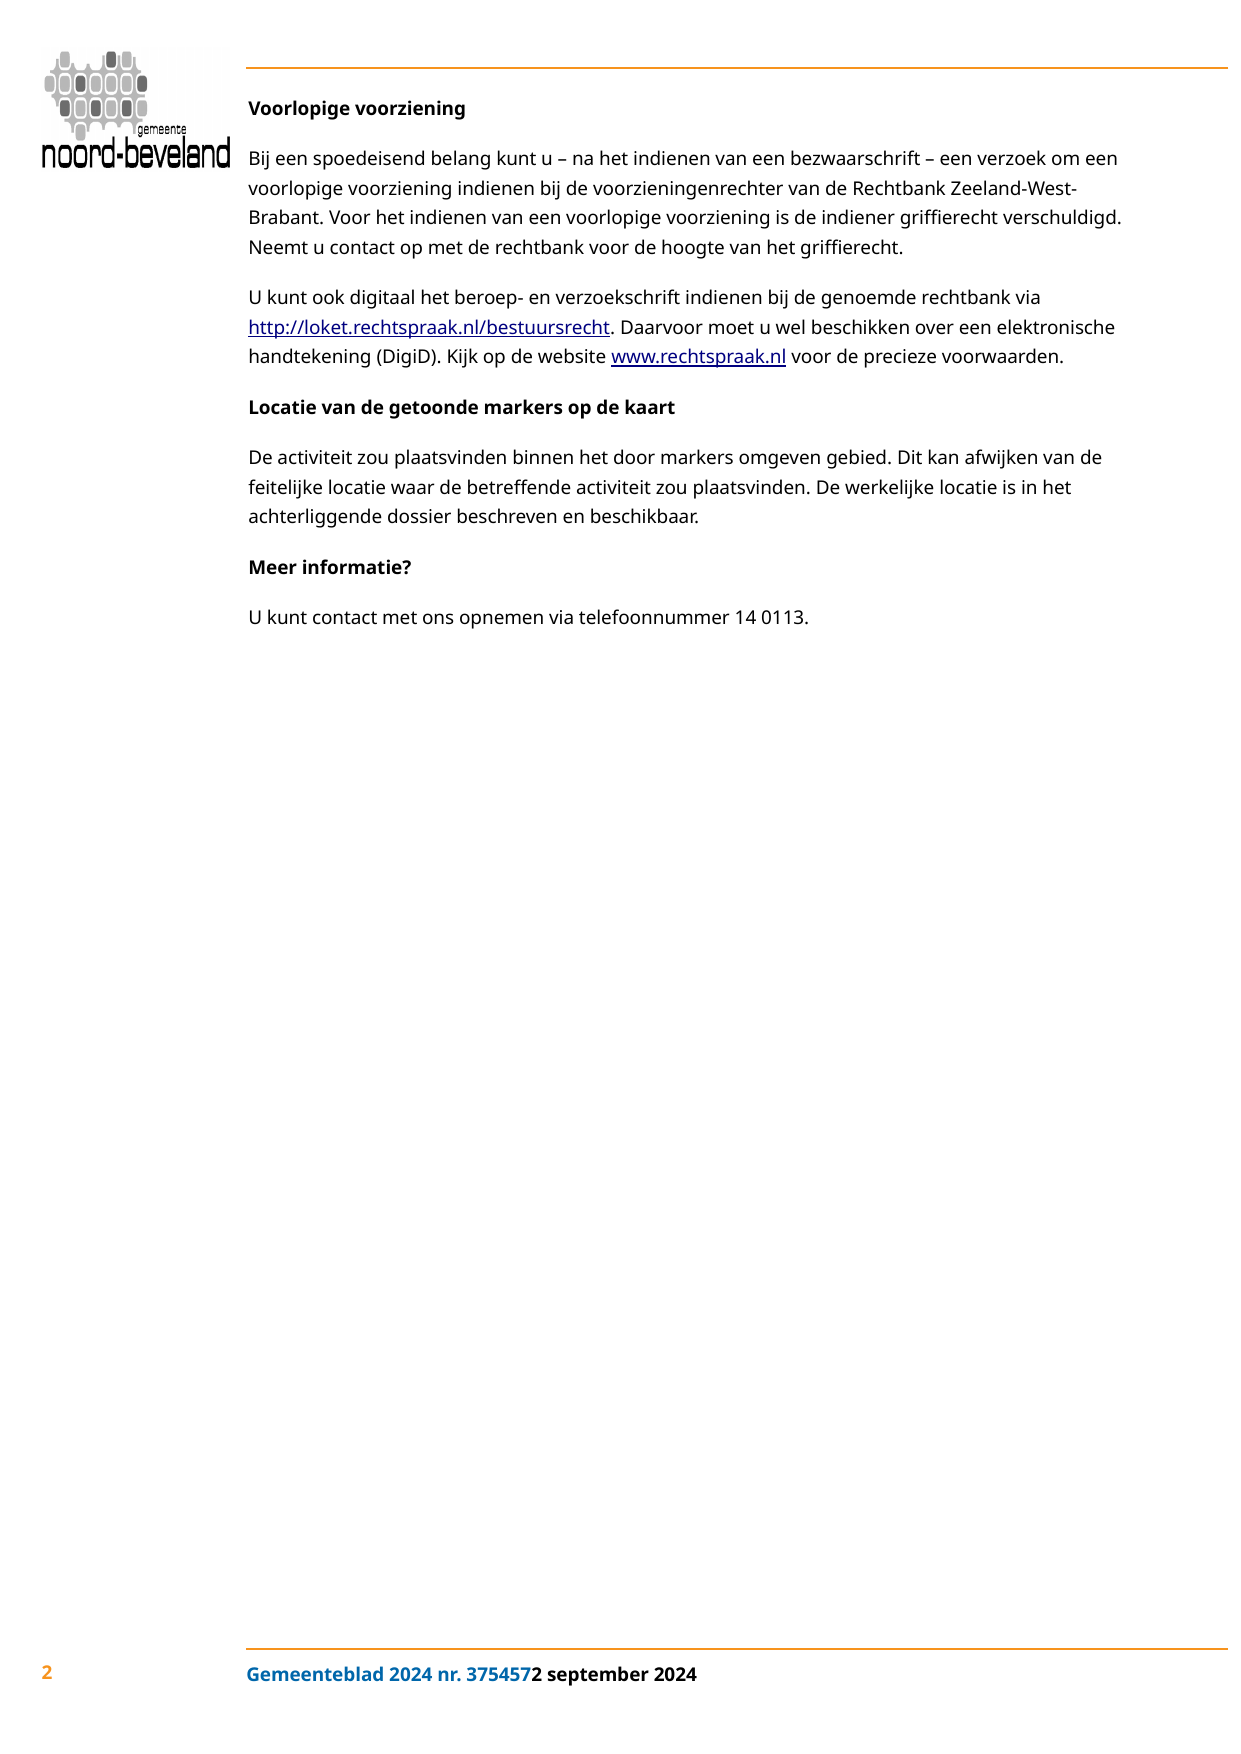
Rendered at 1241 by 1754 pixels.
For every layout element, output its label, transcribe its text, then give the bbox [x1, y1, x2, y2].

text De activiteit zou plaatsvinden binnen het door markers omgeven gebied. Dit kan afwijken van de feitelijke locatie waar de betreffende activiteit zou plaatsvinden. De werkelijke locatie is in het achterliggende dossier beschreven en beschikbaar. [248, 444, 1152, 529]
text U kunt ook digitaal het beroep- en verzoekschrift indienen bij de genoemde rechtbank via http://loket.rechtspraak.nl/bestuursrecht. Daarvoor moet u wel beschikken over een elektronische handtekening (DigiD). Kijk op de website www.rechtspraak.nl voor de precieze voorwaarden. [248, 284, 1152, 369]
text Locatie van de getoonde markers op de kaart [248, 394, 1152, 420]
text Voorlopige voorziening [248, 95, 1152, 121]
picture [41, 47, 231, 172]
text U kunt contact met ons opnemen via telefoonnummer 14 0113. [248, 604, 1152, 630]
text Bij een spoedeisend belang kunt u – na het indienen van een bezwaarschrift – een verzoek om een voorlopige voorziening indienen bij de voorzieningenrechter van de Rechtbank Zeeland-West-Brabant. Voor het indienen van een voorlopige voorziening is de indiener griffierecht verschuldigd. Neemt u contact op met de rechtbank voor de hoogte van het griffierecht. [248, 145, 1152, 260]
text Meer informatie? [248, 554, 1152, 580]
